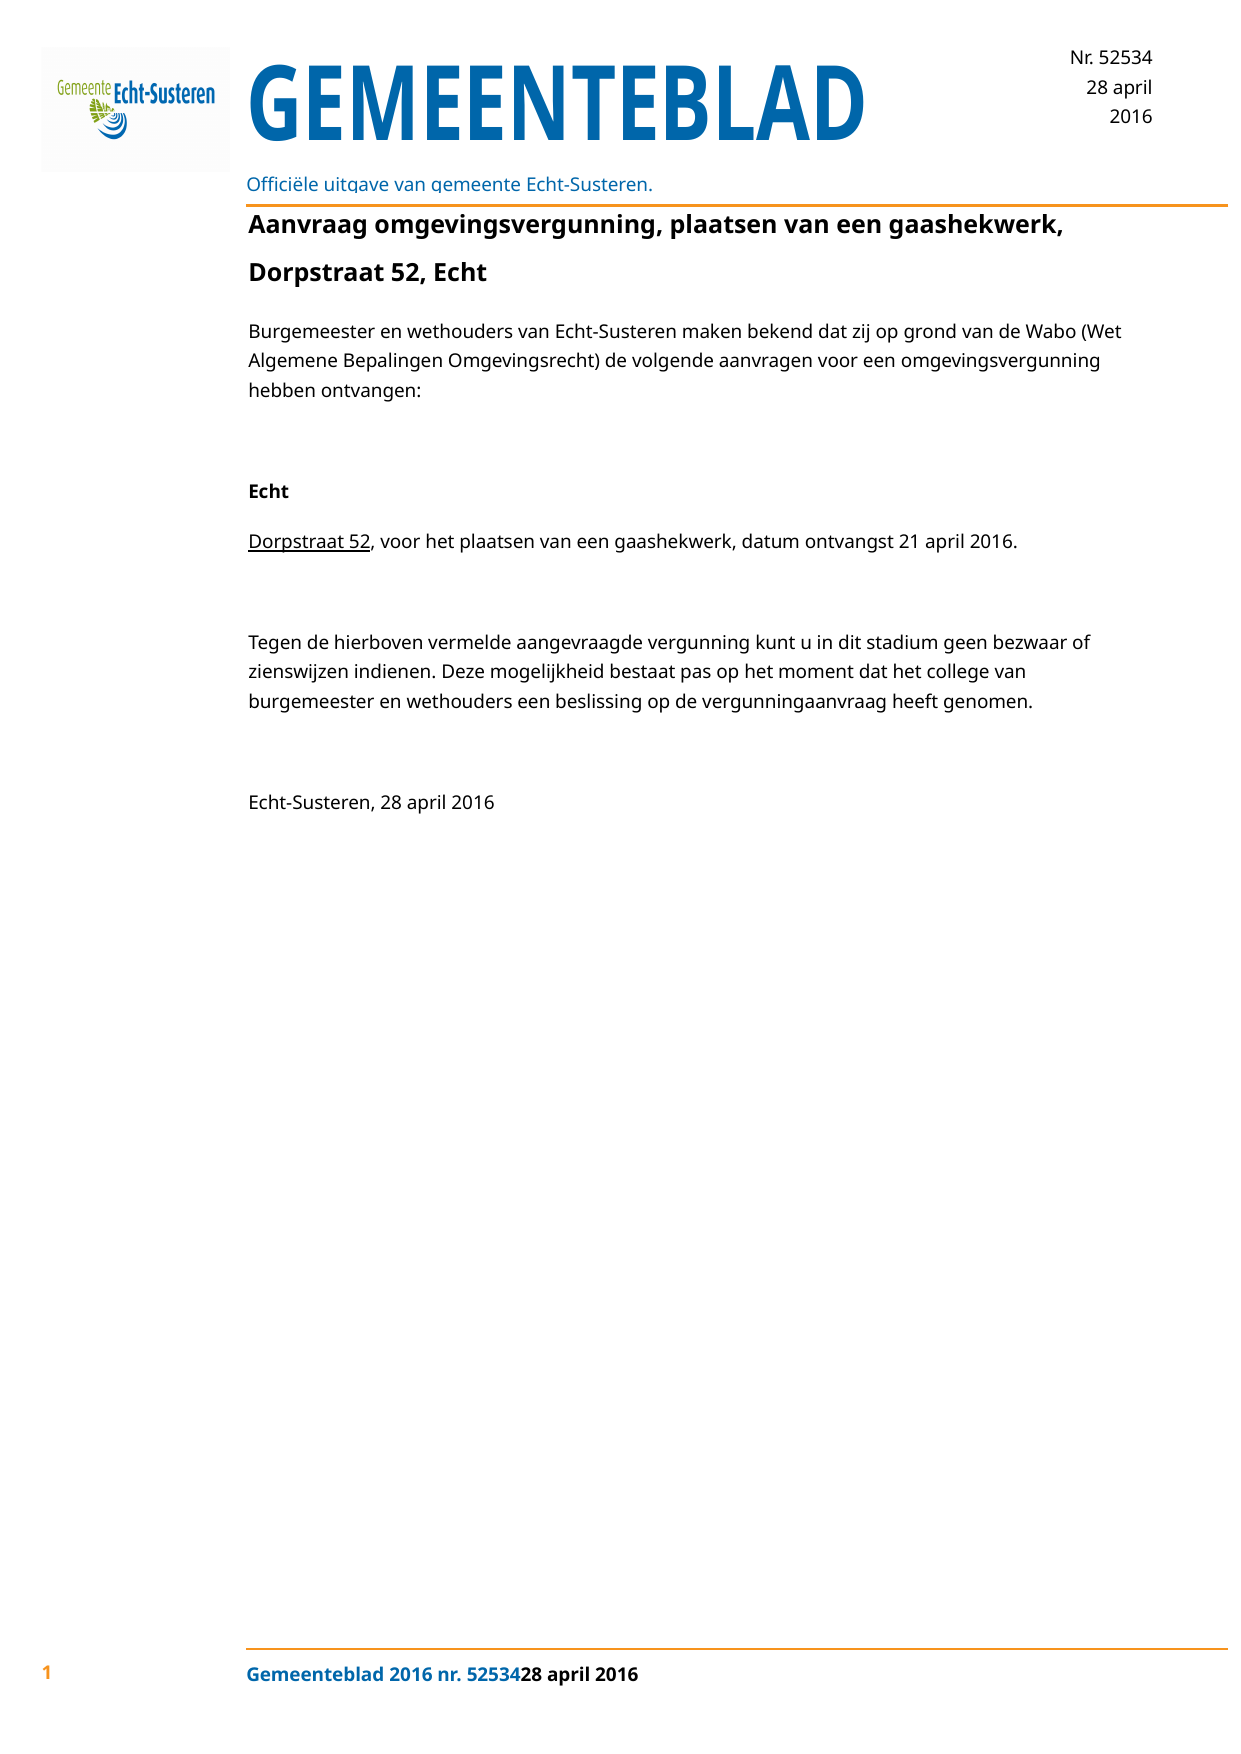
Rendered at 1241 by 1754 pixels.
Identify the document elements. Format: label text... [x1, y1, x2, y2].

text Aanvraag omgevingsvergunning, plaatsen van een gaashekwerk, Dorpstraat 52, Echt [248, 207, 1152, 288]
text Echt-Susteren, 28 april 2016 [248, 789, 1152, 815]
text Dorpstraat 52, voor het plaatsen van een gaashekwerk, datum ontvangst 21 april 2016. [248, 528, 1152, 554]
picture [41, 47, 231, 172]
text Echt [248, 478, 1152, 504]
text Tegen de hierboven vermelde aangevraagde vergunning kunt u in dit stadium geen bezwaar of zienswijzen indienen. Deze mogelijkheid bestaat pas op het moment dat het college van burgemeester en wethouders een beslissing op de vergunningaanvraag heeft genomen. [248, 629, 1152, 714]
text Burgemeester en wethouders van Echt-Susteren maken bekend dat zij op grond van de Wabo (Wet Algemene Bepalingen Omgevingsrecht) de volgende aanvragen voor een omgevingsvergunning hebben ontvangen: [248, 318, 1152, 403]
